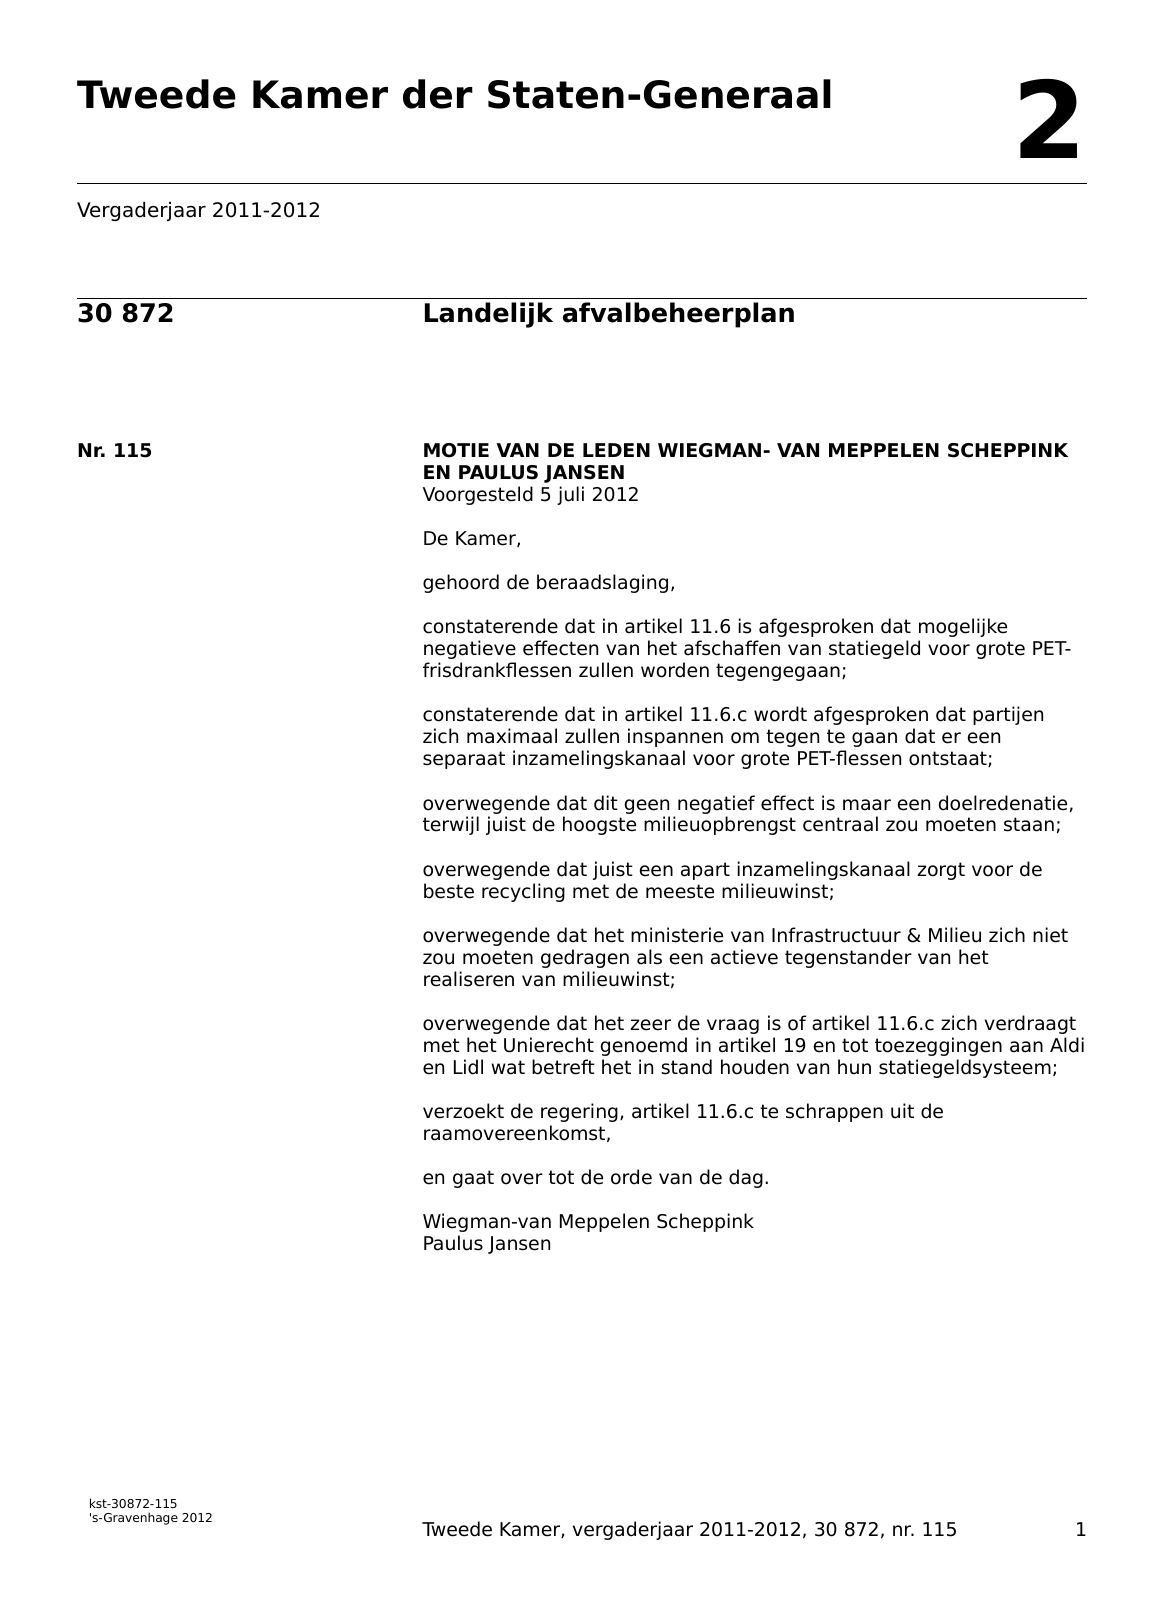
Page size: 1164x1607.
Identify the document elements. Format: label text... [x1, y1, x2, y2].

text Wiegman-van Meppelen Scheppink [422, 1211, 1087, 1233]
text Voorgesteld 5 juli 2012 [422, 484, 1087, 506]
table_header Tweede Kamer der Staten-Generaal [77, 59, 886, 183]
text constaterende dat in artikel 11.6.c wordt afgesproken dat partijen zich maximaal zullen inspannen om tegen te gaan dat er een separaat inzamelingskanaal voor grote PET-flessen ontstaat; [422, 704, 1087, 770]
table_cell Vergaderjaar 2011-2012 [77, 184, 1087, 298]
text overwegende dat dit geen negatief effect is maar een doelredenatie, terwijl juist de hoogste milieuopbrengst centraal zou moeten staan; [422, 792, 1087, 836]
text Paulus Jansen [422, 1233, 1087, 1255]
text overwegende dat juist een apart inzamelingskanaal zorgt voor de beste recycling met de meeste milieuwinst; [422, 858, 1087, 902]
subtitle 30 872 Landelijk afvalbeheerplan [77, 299, 1087, 329]
text constaterende dat in artikel 11.6 is afgesproken dat mogelijke negatieve effecten van het afschaffen van statiegeld voor grote PET-frisdrankflessen zullen worden tegengegaan; [422, 616, 1087, 682]
text en gaat over tot de orde van de dag. [422, 1167, 1087, 1189]
text overwegende dat het zeer de vraag is of artikel 11.6.c zich verdraagt met het Unierecht genoemd in artikel 19 en tot toezeggingen aan Aldi en Lidl wat betreft het in stand houden van hun statiegeldsysteem; [422, 1013, 1087, 1079]
text kst-30872-115 [88, 1497, 323, 1511]
text overwegende dat het ministerie van Infrastructuur & Milieu zich niet zou moeten gedragen als een actieve tegenstander van het realiseren van milieuwinst; [422, 925, 1087, 991]
subtitle Nr. 115 MOTIE VAN DE LEDEN WIEGMAN- VAN MEPPELEN SCHEPPINK EN PAULUS JANSEN [77, 440, 1087, 484]
text De Kamer, [422, 528, 1087, 550]
table_header 2 [886, 59, 1087, 183]
text verzoekt de regering, artikel 11.6.c te schrappen uit de raamovereenkomst, [422, 1101, 1087, 1145]
text 's-Gravenhage 2012 [88, 1511, 323, 1525]
text gehoord de beraadslaging, [422, 572, 1087, 594]
